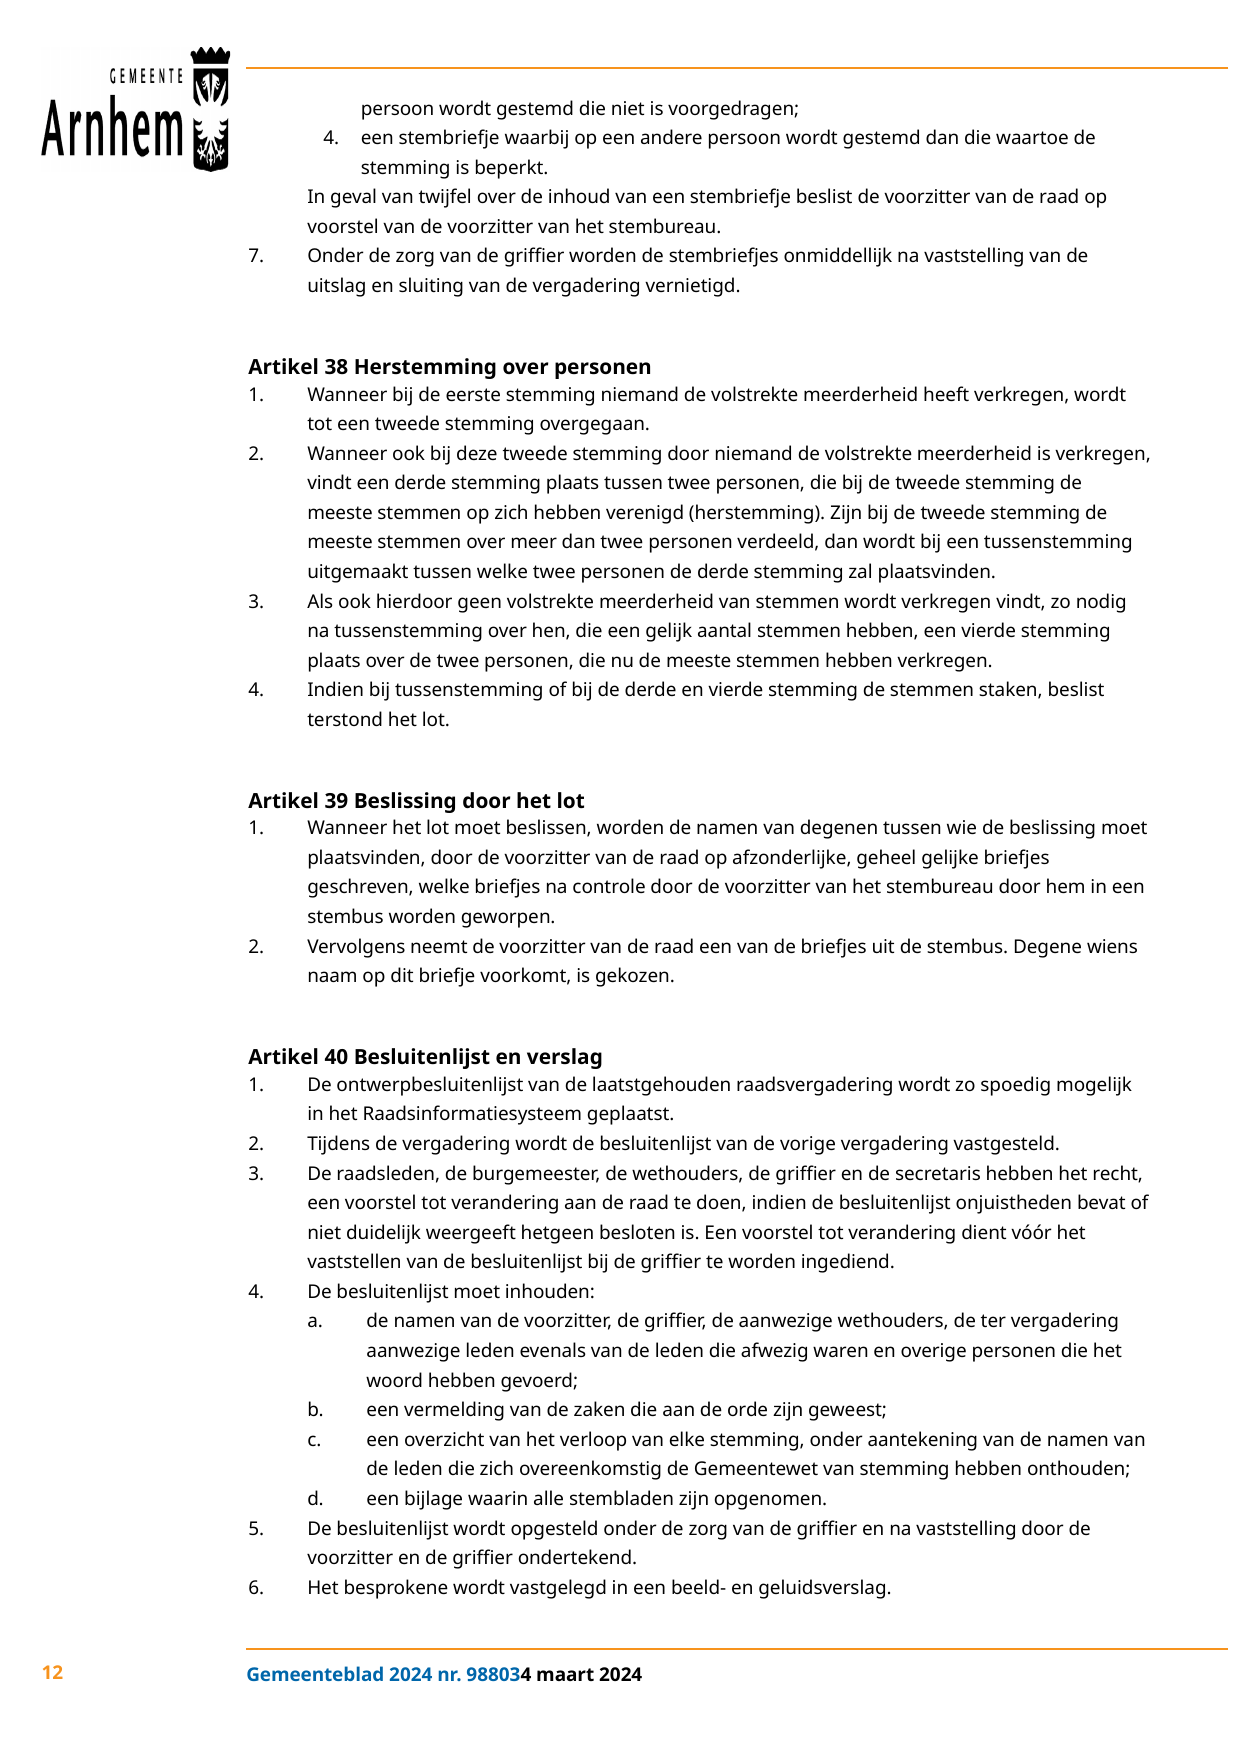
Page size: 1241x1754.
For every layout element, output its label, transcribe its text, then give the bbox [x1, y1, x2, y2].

list de namen van de voorzitter, de griffier, de aanwezige wethouders, de ter vergadering aanwezige leden evenals van de leden die afwezig waren en overige personen die het woord hebben gevoerd; [307, 1308, 1152, 1392]
list In geval van twijfel over de inhoud van een stembriefje beslist de voorzitter van de raad op voorstel van de voorzitter van het stembureau. [248, 183, 1152, 239]
list De raadsleden, de burgemeester, de wethouders, de griffier en de secretaris hebben het recht, een voorstel tot verandering aan de raad te doen, indien de besluitenlijst onjuistheden bevat of niet duidelijk weergeeft hetgeen besloten is. Een voorstel tot verandering dient vóór het vaststellen van de besluitenlijst bij de griffier te worden ingediend. [248, 1160, 1152, 1274]
list een bijlage waarin alle stembladen zijn opgenomen. [307, 1485, 1152, 1511]
text Artikel 40 Besluitenlijst en verslag [248, 1042, 1152, 1071]
text Artikel 38 Herstemming over personen [248, 352, 1152, 381]
list Het besprokene wordt vastgelegd in een beeld- en geluidsverslag. [248, 1574, 1152, 1599]
list Wanneer het lot moet beslissen, worden de namen van degenen tussen wie de beslissing moet plaatsvinden, door de voorzitter van de raad op afzonderlijke, geheel gelijke briefjes geschreven, welke briefjes na controle door de voorzitter van het stembureau door hem in een stembus worden geworpen. [248, 814, 1152, 929]
list De besluitenlijst wordt opgesteld onder de zorg van de griffier en na vaststelling door de voorzitter en de griffier ondertekend. [248, 1515, 1152, 1570]
list Vervolgens neemt de voorzitter van de raad een van de briefjes uit de stembus. Degene wiens naam op dit briefje voorkomt, is gekozen. [248, 933, 1152, 988]
list Tijdens de vergadering wordt de besluitenlijst van de vorige vergadering vastgesteld. [248, 1130, 1152, 1156]
list Als ook hierdoor geen volstrekte meerderheid van stemmen wordt verkregen vindt, zo nodig na tussenstemming over hen, die een gelijk aantal stemmen hebben, een vierde stemming plaats over de twee personen, die nu de meeste stemmen hebben verkregen. [248, 588, 1152, 673]
list De besluitenlijst moet inhouden: [248, 1278, 1152, 1304]
list Wanneer ook bij deze tweede stemming door niemand de volstrekte meerderheid is verkregen, vindt een derde stemming plaats tussen twee personen, die bij de tweede stemming de meeste stemmen op zich hebben verenigd (herstemming). Zijn bij de tweede stemming de meeste stemmen over meer dan twee personen verdeeld, dan wordt bij een tussenstemming uitgemaakt tussen welke twee personen de derde stemming zal plaatsvinden. [248, 440, 1152, 584]
picture [41, 47, 231, 172]
list een overzicht van het verloop van elke stemming, onder aantekening van de namen van de leden die zich overeenkomstig de Gemeentewet van stemming hebben onthouden; [307, 1426, 1152, 1481]
list De ontwerpbesluitenlijst van de laatstgehouden raadsvergadering wordt zo spoedig mogelijk in het Raadsinformatiesysteem geplaatst. [248, 1071, 1152, 1126]
list een stembriefje waarbij op een andere persoon wordt gestemd dan die waartoe de stemming is beperkt. [323, 124, 1152, 180]
list Onder de zorg van de griffier worden de stembriefjes onmiddellijk na vaststelling van de uitslag en sluiting van de vergadering vernietigd. [248, 243, 1152, 298]
text Artikel 39 Beslissing door het lot [248, 786, 1152, 814]
list een vermelding van de zaken die aan de orde zijn geweest; [307, 1396, 1152, 1422]
list Indien bij tussenstemming of bij de derde en vierde stemming de stemmen staken, beslist terstond het lot. [248, 677, 1152, 732]
list persoon wordt gestemd die niet is voorgedragen; [323, 95, 1152, 121]
list Wanneer bij de eerste stemming niemand de volstrekte meerderheid heeft verkregen, wordt tot een tweede stemming overgegaan. [248, 381, 1152, 436]
